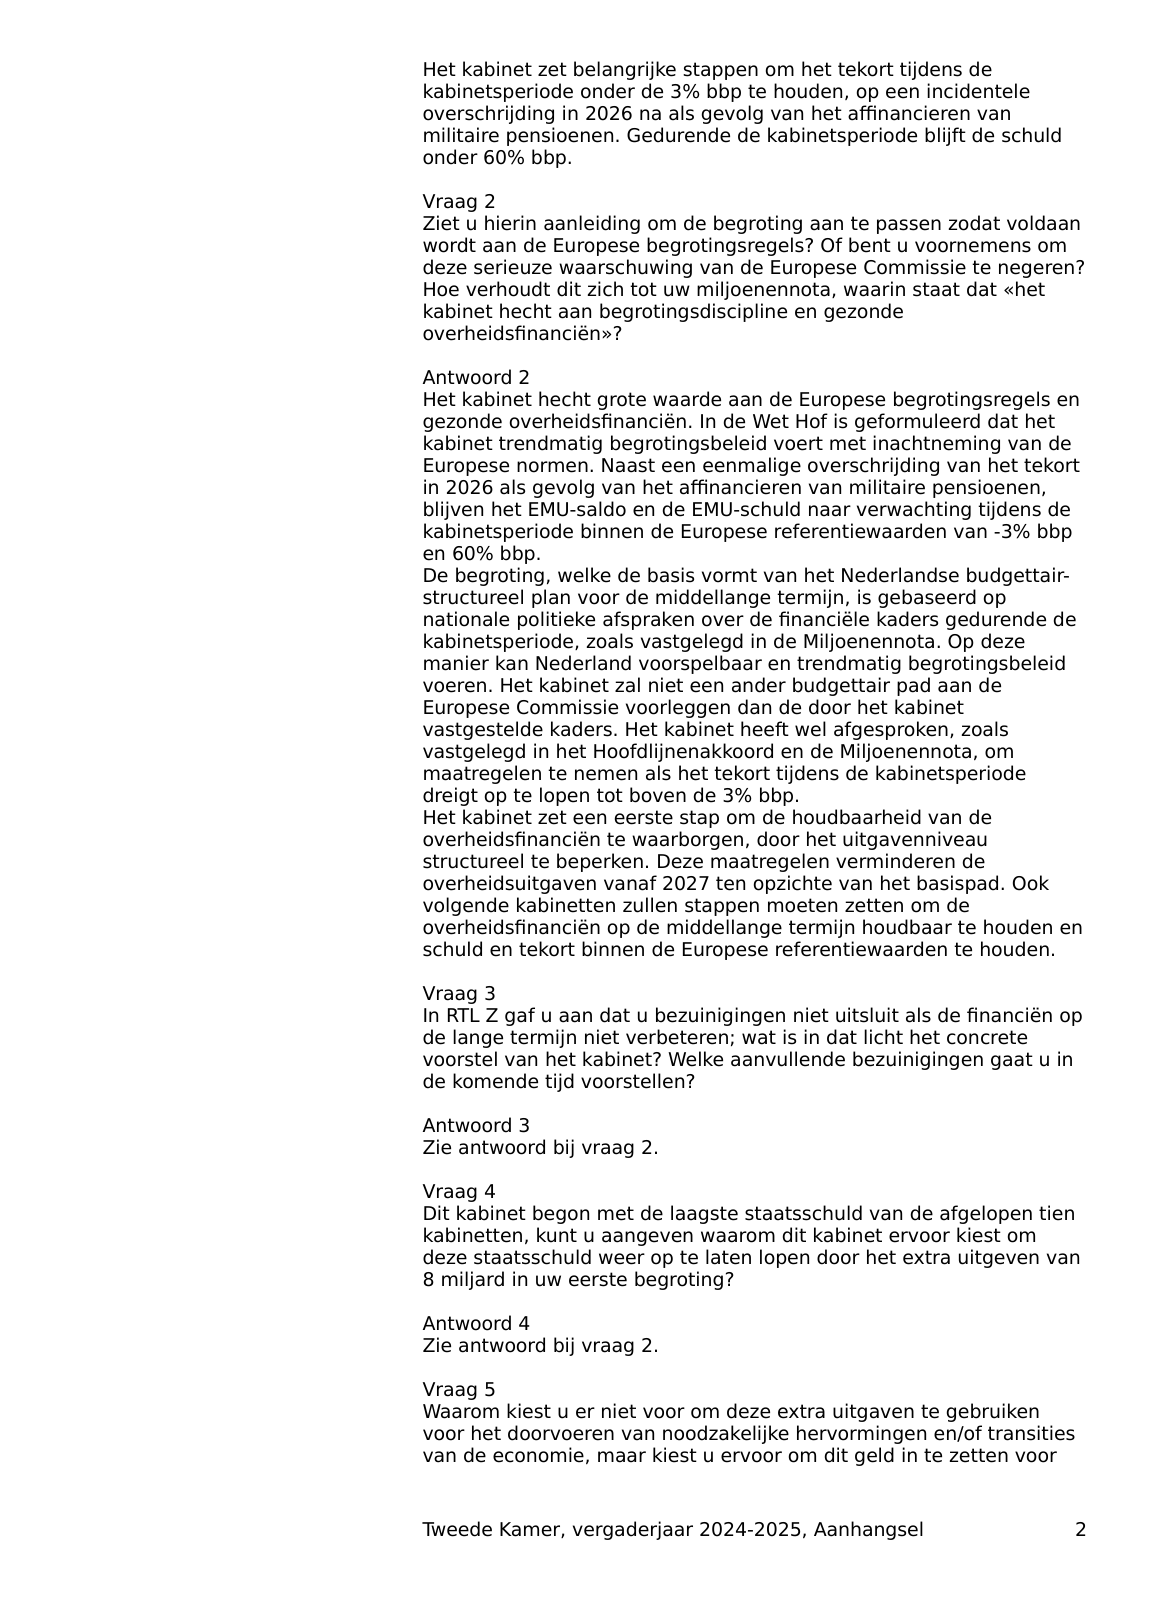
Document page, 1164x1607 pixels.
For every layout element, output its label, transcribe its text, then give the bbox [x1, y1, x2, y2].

text Vraag 3 [422, 983, 1087, 1005]
text Dit kabinet begon met de laagste staatsschuld van de afgelopen tien kabinetten, kunt u aangeven waarom dit kabinet ervoor kiest om deze staatsschuld weer op te laten lopen door het extra uitgeven van 8 miljard in uw eerste begroting? [422, 1203, 1087, 1291]
text De begroting, welke de basis vormt van het Nederlandse budgettair-structureel plan voor de middellange termijn, is gebaseerd op nationale politieke afspraken over de financiële kaders gedurende de kabinetsperiode, zoals vastgelegd in de Miljoenennota. Op deze manier kan Nederland voorspelbaar en trendmatig begrotingsbeleid voeren. Het kabinet zal niet een ander budgettair pad aan de Europese Commissie voorleggen dan de door het kabinet vastgestelde kaders. Het kabinet heeft wel afgesproken, zoals vastgelegd in het Hoofdlijnenakkoord en de Miljoenennota, om maatregelen te nemen als het tekort tijdens de kabinetsperiode dreigt op te lopen tot boven de 3% bbp. [422, 565, 1087, 807]
text Zie antwoord bij vraag 2. [422, 1137, 1087, 1159]
text In RTL Z gaf u aan dat u bezuinigingen niet uitsluit als de financiën op de lange termijn niet verbeteren; wat is in dat licht het concrete voorstel van het kabinet? Welke aanvullende bezuinigingen gaat u in de komende tijd voorstellen? [422, 1005, 1087, 1093]
text Antwoord 3 [422, 1115, 1087, 1137]
text Vraag 4 [422, 1181, 1087, 1203]
text Het kabinet zet een eerste stap om de houdbaarheid van de overheidsfinanciën te waarborgen, door het uitgavenniveau structureel te beperken. Deze maatregelen verminderen de overheidsuitgaven vanaf 2027 ten opzichte van het basispad. Ook volgende kabinetten zullen stappen moeten zetten om de overheidsfinanciën op de middellange termijn houdbaar te houden en schuld en tekort binnen de Europese referentiewaarden te houden. [422, 807, 1087, 961]
text Waarom kiest u er niet voor om deze extra uitgaven te gebruiken voor het doorvoeren van noodzakelijke hervormingen en/of transities van de economie, maar kiest u ervoor om dit geld in te zetten voor [422, 1401, 1087, 1467]
text Vraag 2 [422, 191, 1087, 213]
text Vraag 5 [422, 1379, 1087, 1401]
text Het kabinet hecht grote waarde aan de Europese begrotingsregels en gezonde overheidsfinanciën. In de Wet Hof is geformuleerd dat het kabinet trendmatig begrotingsbeleid voert met inachtneming van de Europese normen. Naast een eenmalige overschrijding van het tekort in 2026 als gevolg van het affinancieren van militaire pensioenen, blijven het EMU-saldo en de EMU-schuld naar verwachting tijdens de kabinetsperiode binnen de Europese referentiewaarden van -3% bbp en 60% bbp. [422, 389, 1087, 565]
text Zie antwoord bij vraag 2. [422, 1335, 1087, 1357]
text Antwoord 2 [422, 367, 1087, 389]
text Antwoord 4 [422, 1313, 1087, 1335]
text Ziet u hierin aanleiding om de begroting aan te passen zodat voldaan wordt aan de Europese begrotingsregels? Of bent u voornemens om deze serieuze waarschuwing van de Europese Commissie te negeren? Hoe verhoudt dit zich tot uw miljoenennota, waarin staat dat «het kabinet hecht aan begrotingsdiscipline en gezonde overheidsfinanciën»? [422, 213, 1087, 345]
text Het kabinet zet belangrijke stappen om het tekort tijdens de kabinetsperiode onder de 3% bbp te houden, op een incidentele overschrijding in 2026 na als gevolg van het affinancieren van militaire pensioenen. Gedurende de kabinetsperiode blijft de schuld onder 60% bbp. [422, 59, 1087, 169]
